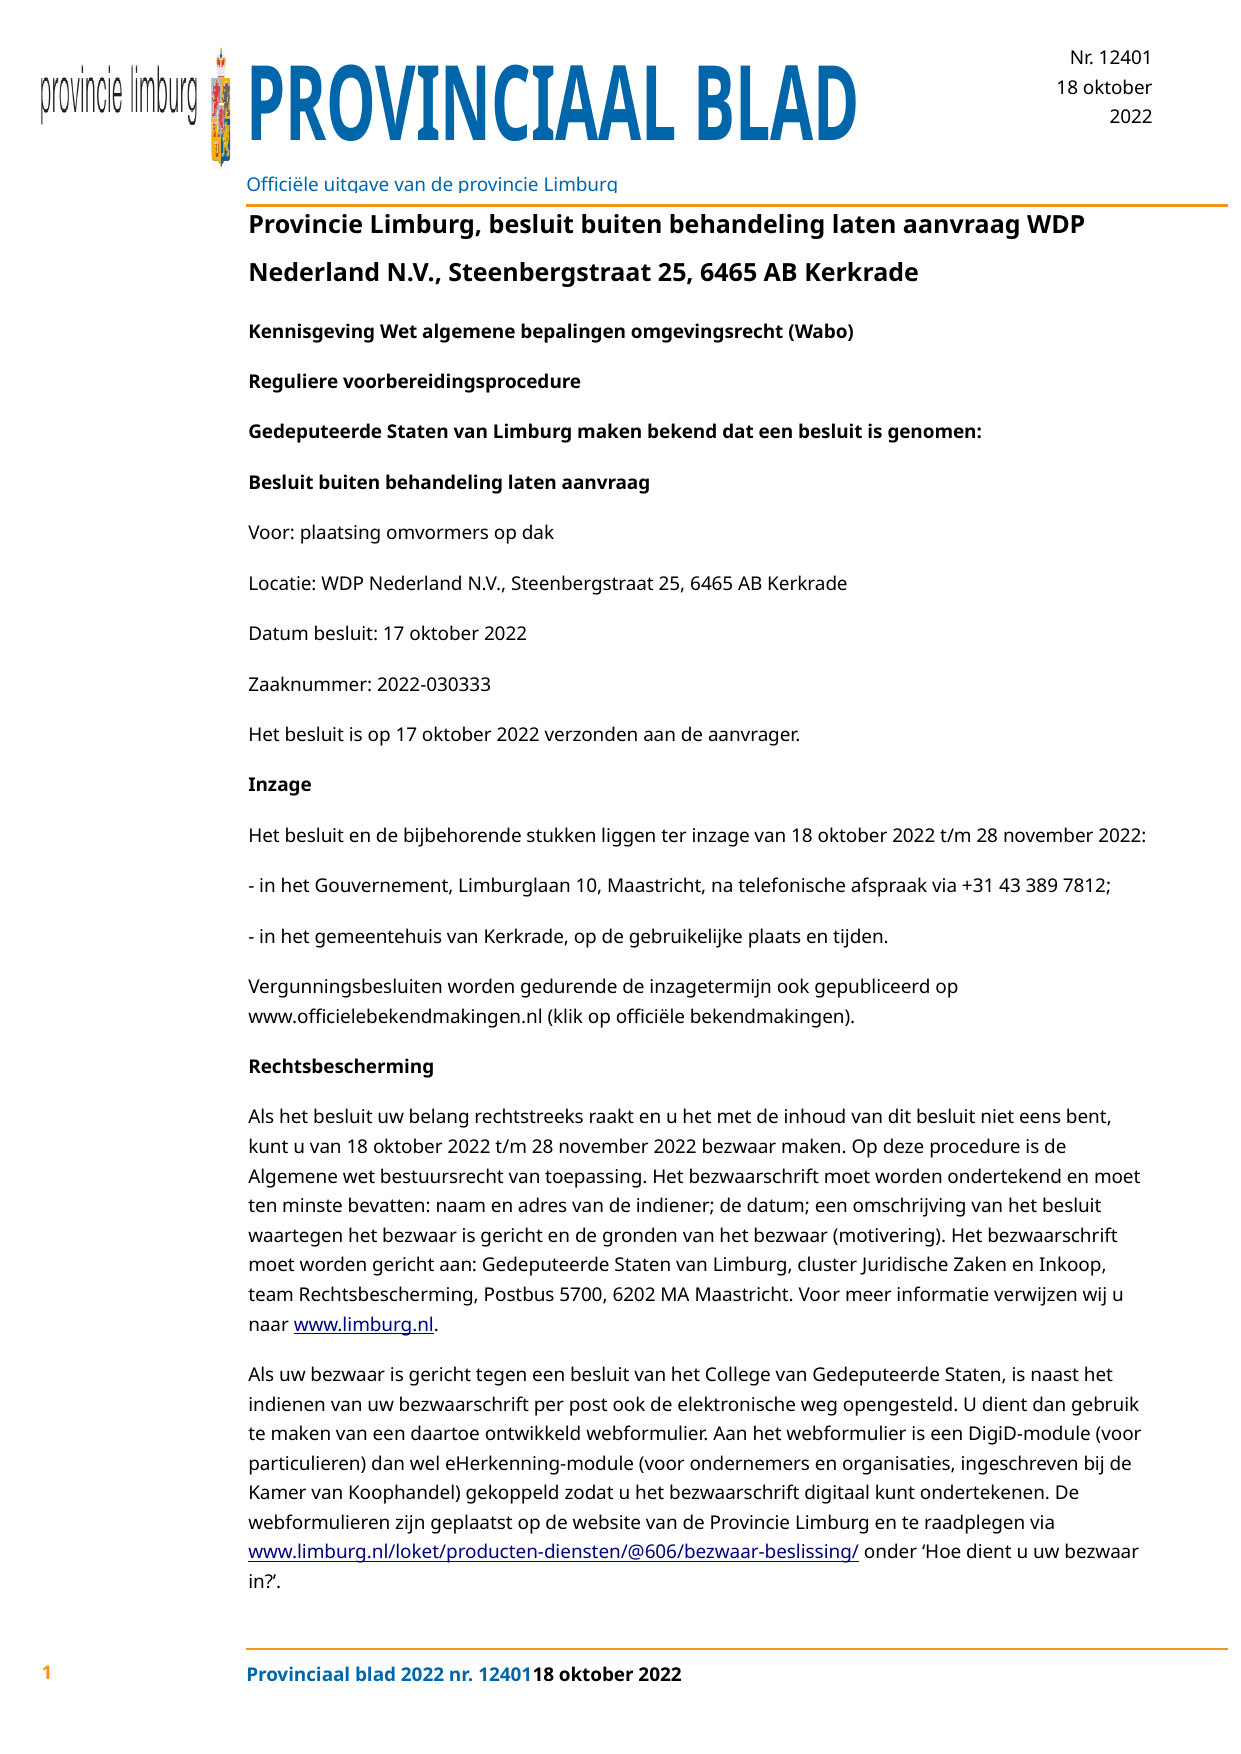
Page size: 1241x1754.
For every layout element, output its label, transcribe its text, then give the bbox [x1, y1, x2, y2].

text Kennisgeving Wet algemene bepalingen omgevingsrecht (Wabo) [248, 318, 1152, 344]
text Provincie Limburg, besluit buiten behandeling laten aanvraag WDP Nederland N.V., Steenbergstraat 25, 6465 AB Kerkrade [248, 207, 1152, 288]
picture [41, 47, 231, 172]
text Reguliere voorbereidingsprocedure [248, 368, 1152, 394]
text Als het besluit uw belang rechtstreeks raakt en u het met de inhoud van dit besluit niet eens bent, kunt u van 18 oktober 2022 t/m 28 november 2022 bezwaar maken. Op deze procedure is de Algemene wet bestuursrecht van toepassing. Het bezwaarschrift moet worden ondertekend en moet ten minste bevatten: naam en adres van de indiener; de datum; een omschrijving van het besluit waartegen het bezwaar is gericht en de gronden van het bezwaar (motivering). Het bezwaarschrift moet worden gericht aan: Gedeputeerde Staten van Limburg, cluster Juridische Zaken en Inkoop, team Rechtsbescherming, Postbus 5700, 6202 MA Maastricht. Voor meer informatie verwijzen wij u naar www.limburg.nl. [248, 1104, 1152, 1337]
text Voor: plaatsing omvormers op dak [248, 519, 1152, 545]
text Vergunningsbesluiten worden gedurende de inzagetermijn ook gepubliceerd op www.officielebekendmakingen.nl (klik op officiële bekendmakingen). [248, 973, 1152, 1029]
text Besluit buiten behandeling laten aanvraag [248, 469, 1152, 495]
text Datum besluit: 17 oktober 2022 [248, 620, 1152, 646]
text Rechtsbescherming [248, 1053, 1152, 1079]
text Het besluit en de bijbehorende stukken liggen ter inzage van 18 oktober 2022 t/m 28 november 2022: [248, 822, 1152, 848]
text Inzage [248, 772, 1152, 797]
text Het besluit is op 17 oktober 2022 verzonden aan de aanvrager. [248, 721, 1152, 747]
text Locatie: WDP Nederland N.V., Steenbergstraat 25, 6465 AB Kerkrade [248, 570, 1152, 596]
text Zaaknummer: 2022-030333 [248, 671, 1152, 697]
text - in het gemeentehuis van Kerkrade, op de gebruikelijke plaats en tijden. [248, 923, 1152, 949]
text Gedeputeerde Staten van Limburg maken bekend dat een besluit is genomen: [248, 419, 1152, 444]
text - in het Gouvernement, Limburglaan 10, Maastricht, na telefonische afspraak via +31 43 389 7812; [248, 872, 1152, 898]
text Als uw bezwaar is gericht tegen een besluit van het College van Gedeputeerde Staten, is naast het indienen van uw bezwaarschrift per post ook de elektronische weg opengesteld. U dient dan gebruik te maken van een daartoe ontwikkeld webformulier. Aan het webformulier is een DigiD-module (voor particulieren) dan wel eHerkenning-module (voor ondernemers en organisaties, ingeschreven bij de Kamer van Koophandel) gekoppeld zodat u het bezwaarschrift digitaal kunt ondertekenen. De webformulieren zijn geplaatst op de website van de Provincie Limburg en te raadplegen via www.limburg.nl/loket/producten-diensten/@606/bezwaar-beslissing/ onder ‘Hoe dient u uw bezwaar in?’. [248, 1361, 1152, 1594]
